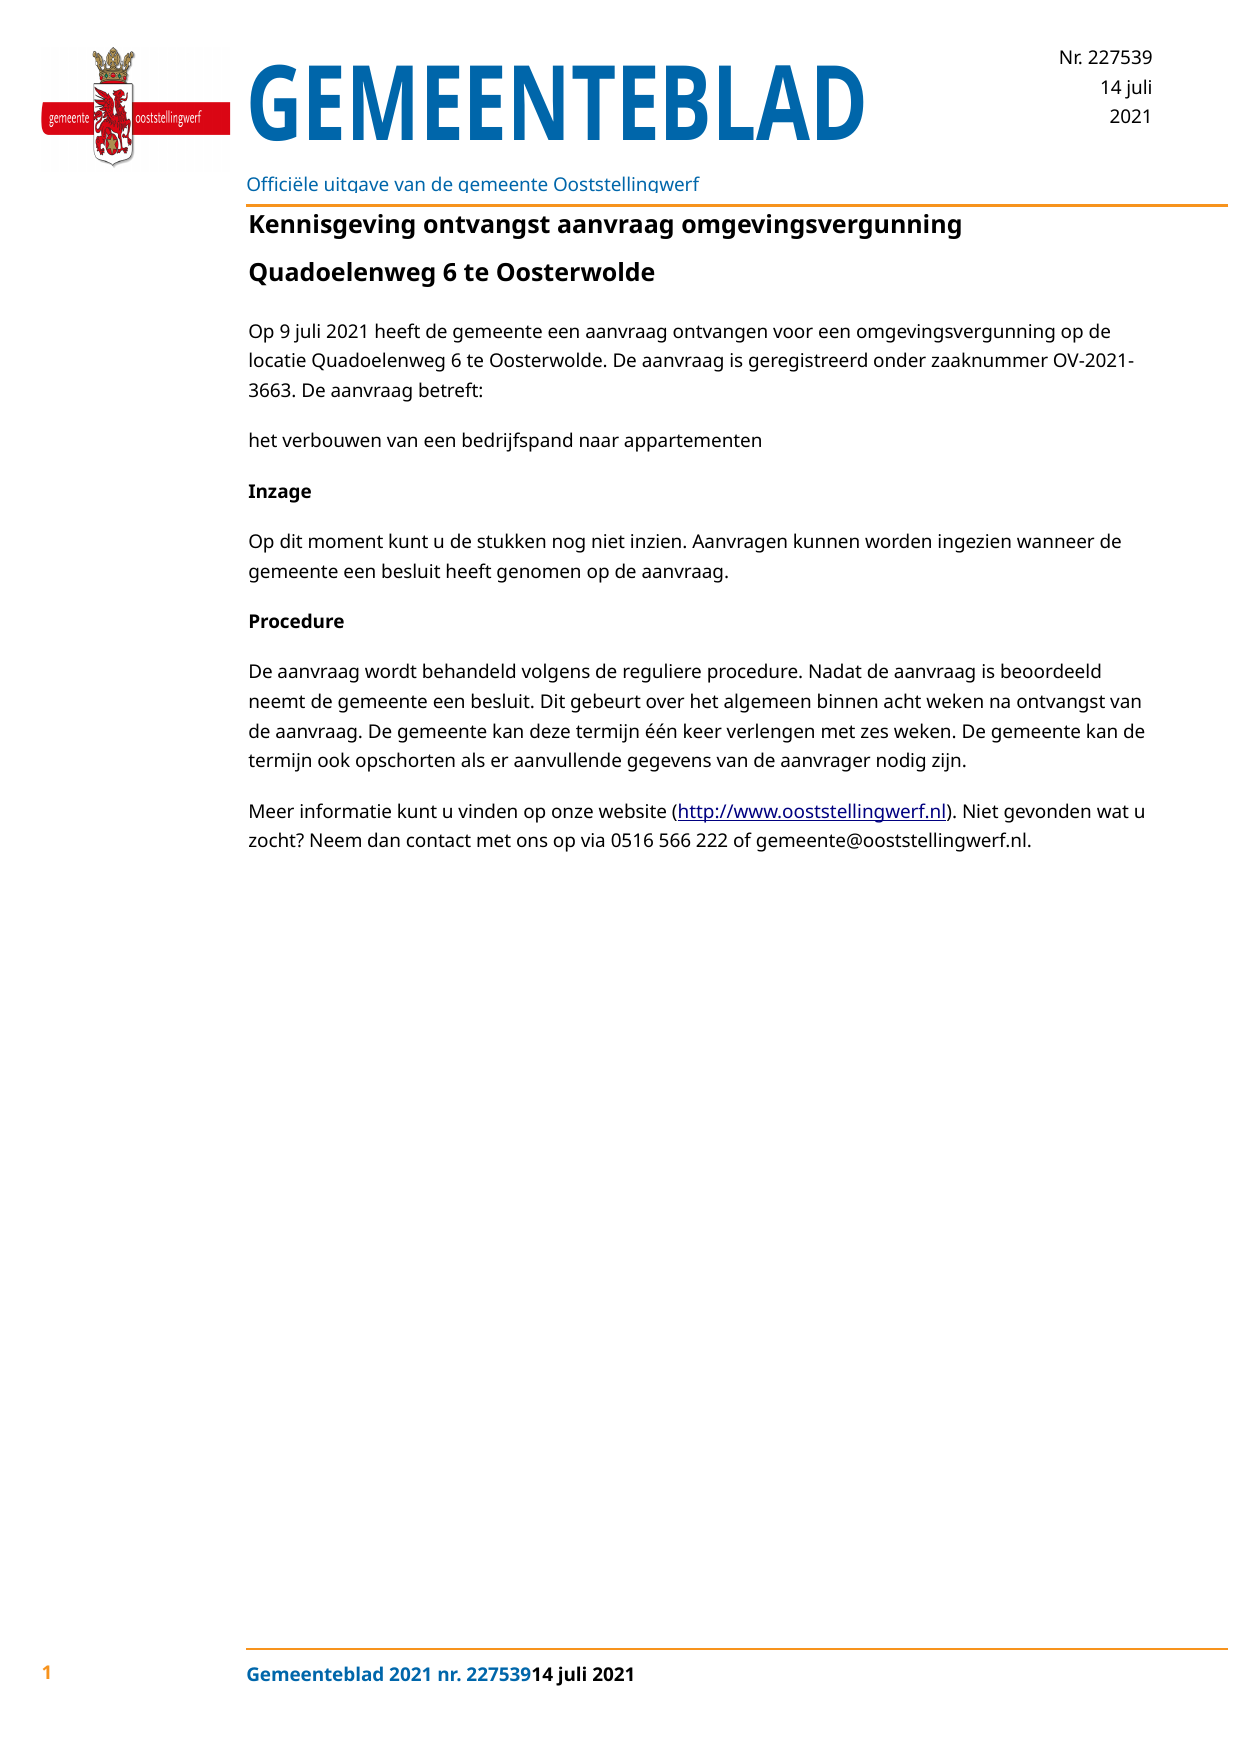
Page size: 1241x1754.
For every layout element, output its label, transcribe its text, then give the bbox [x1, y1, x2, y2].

text Op 9 juli 2021 heeft de gemeente een aanvraag ontvangen voor een omgevingsvergunning op de locatie Quadoelenweg 6 te Oosterwolde. De aanvraag is geregistreerd onder zaaknummer OV-2021-3663. De aanvraag betreft: [248, 318, 1152, 403]
text Procedure [248, 608, 1152, 634]
text Inzage [248, 478, 1152, 504]
text Meer informatie kunt u vinden op onze website (http://www.ooststellingwerf.nl). Niet gevonden wat u zocht? Neem dan contact met ons op via 0516 566 222 of gemeente@ooststellingwerf.nl. [248, 798, 1152, 853]
text De aanvraag wordt behandeld volgens de reguliere procedure. Nadat de aanvraag is beoordeeld neemt de gemeente een besluit. Dit gebeurt over het algemeen binnen acht weken na ontvangst van de aanvraag. De gemeente kan deze termijn één keer verlengen met zes weken. De gemeente kan de termijn ook opschorten als er aanvullende gegevens van de aanvrager nodig zijn. [248, 659, 1152, 773]
text Op dit moment kunt u de stukken nog niet inzien. Aanvragen kunnen worden ingezien wanneer de gemeente een besluit heeft genomen op de aanvraag. [248, 528, 1152, 584]
text het verbouwen van een bedrijfspand naar appartementen [248, 427, 1152, 453]
text Kennisgeving ontvangst aanvraag omgevingsvergunning Quadoelenweg 6 te Oosterwolde [248, 207, 1152, 288]
picture [41, 47, 231, 172]
